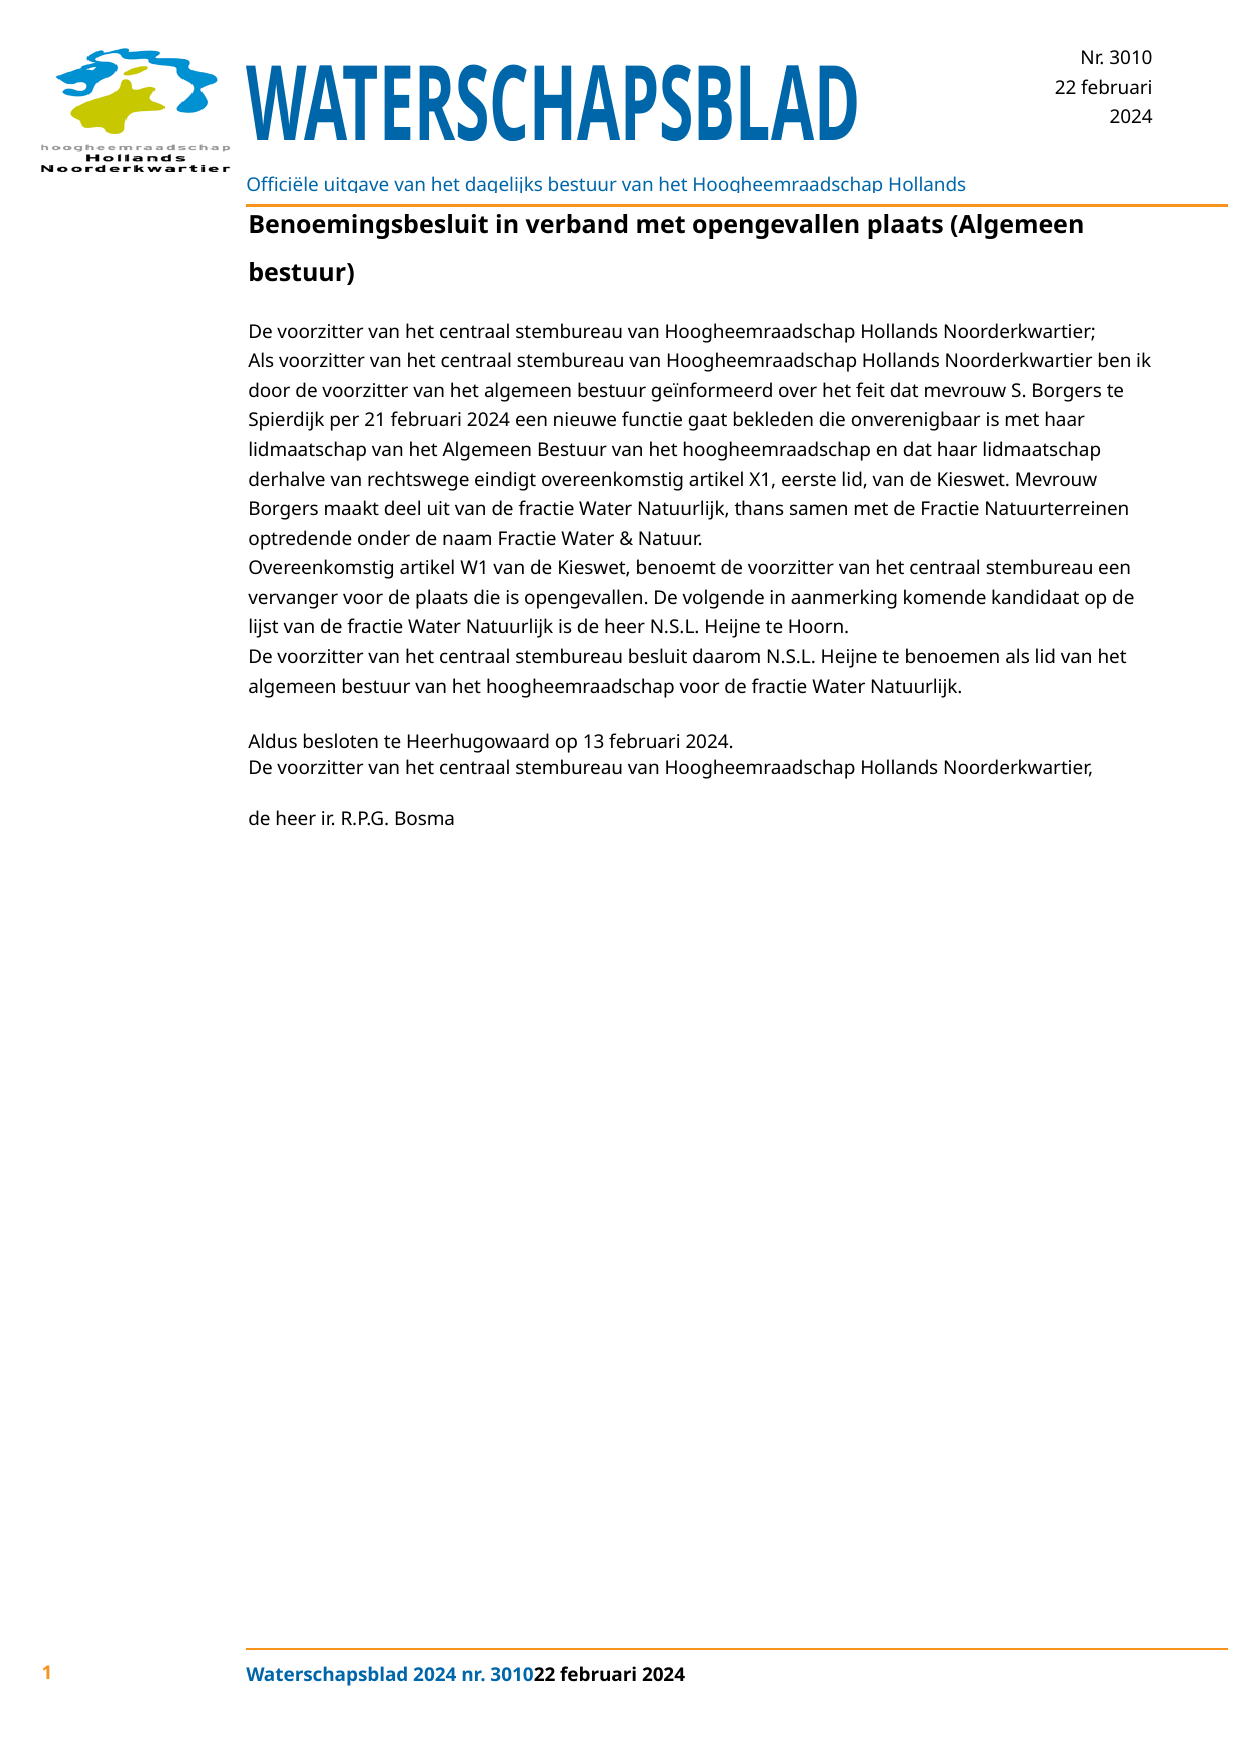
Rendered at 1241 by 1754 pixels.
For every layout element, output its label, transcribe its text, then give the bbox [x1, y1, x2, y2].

text De voorzitter van het centraal stembureau besluit daarom N.S.L. Heijne te benoemen als lid van het algemeen bestuur van het hoogheemraadschap voor de fractie Water Natuurlijk. [248, 643, 1152, 699]
text Benoemingsbesluit in verband met opengevallen plaats (Algemeen bestuur) [248, 207, 1152, 288]
picture [41, 47, 231, 172]
text de heer ir. R.P.G. Bosma [248, 805, 1152, 831]
text De voorzitter van het centraal stembureau van Hoogheemraadschap Hollands Noorderkwartier, [248, 754, 1152, 780]
text De voorzitter van het centraal stembureau van Hoogheemraadschap Hollands Noorderkwartier; [248, 318, 1152, 344]
text Overeenkomstig artikel W1 van de Kieswet, benoemt de voorzitter van het centraal stembureau een vervanger voor de plaats die is opengevallen. De volgende in aanmerking komende kandidaat op de lijst van de fractie Water Natuurlijk is de heer N.S.L. Heijne te Hoorn. [248, 554, 1152, 639]
text Aldus besloten te Heerhugowaard op 13 februari 2024. [248, 728, 1152, 754]
text Als voorzitter van het centraal stembureau van Hoogheemraadschap Hollands Noorderkwartier ben ik door de voorzitter van het algemeen bestuur geïnformeerd over het feit dat mevrouw S. Borgers te Spierdijk per 21 februari 2024 een nieuwe functie gaat bekleden die onverenigbaar is met haar lidmaatschap van het Algemeen Bestuur van het hoogheemraadschap en dat haar lidmaatschap derhalve van rechtswege eindigt overeenkomstig artikel X1, eerste lid, van de Kieswet. Mevrouw Borgers maakt deel uit van de fractie Water Natuurlijk, thans samen met de Fractie Natuurterreinen optredende onder de naam Fractie Water & Natuur. [248, 347, 1152, 551]
